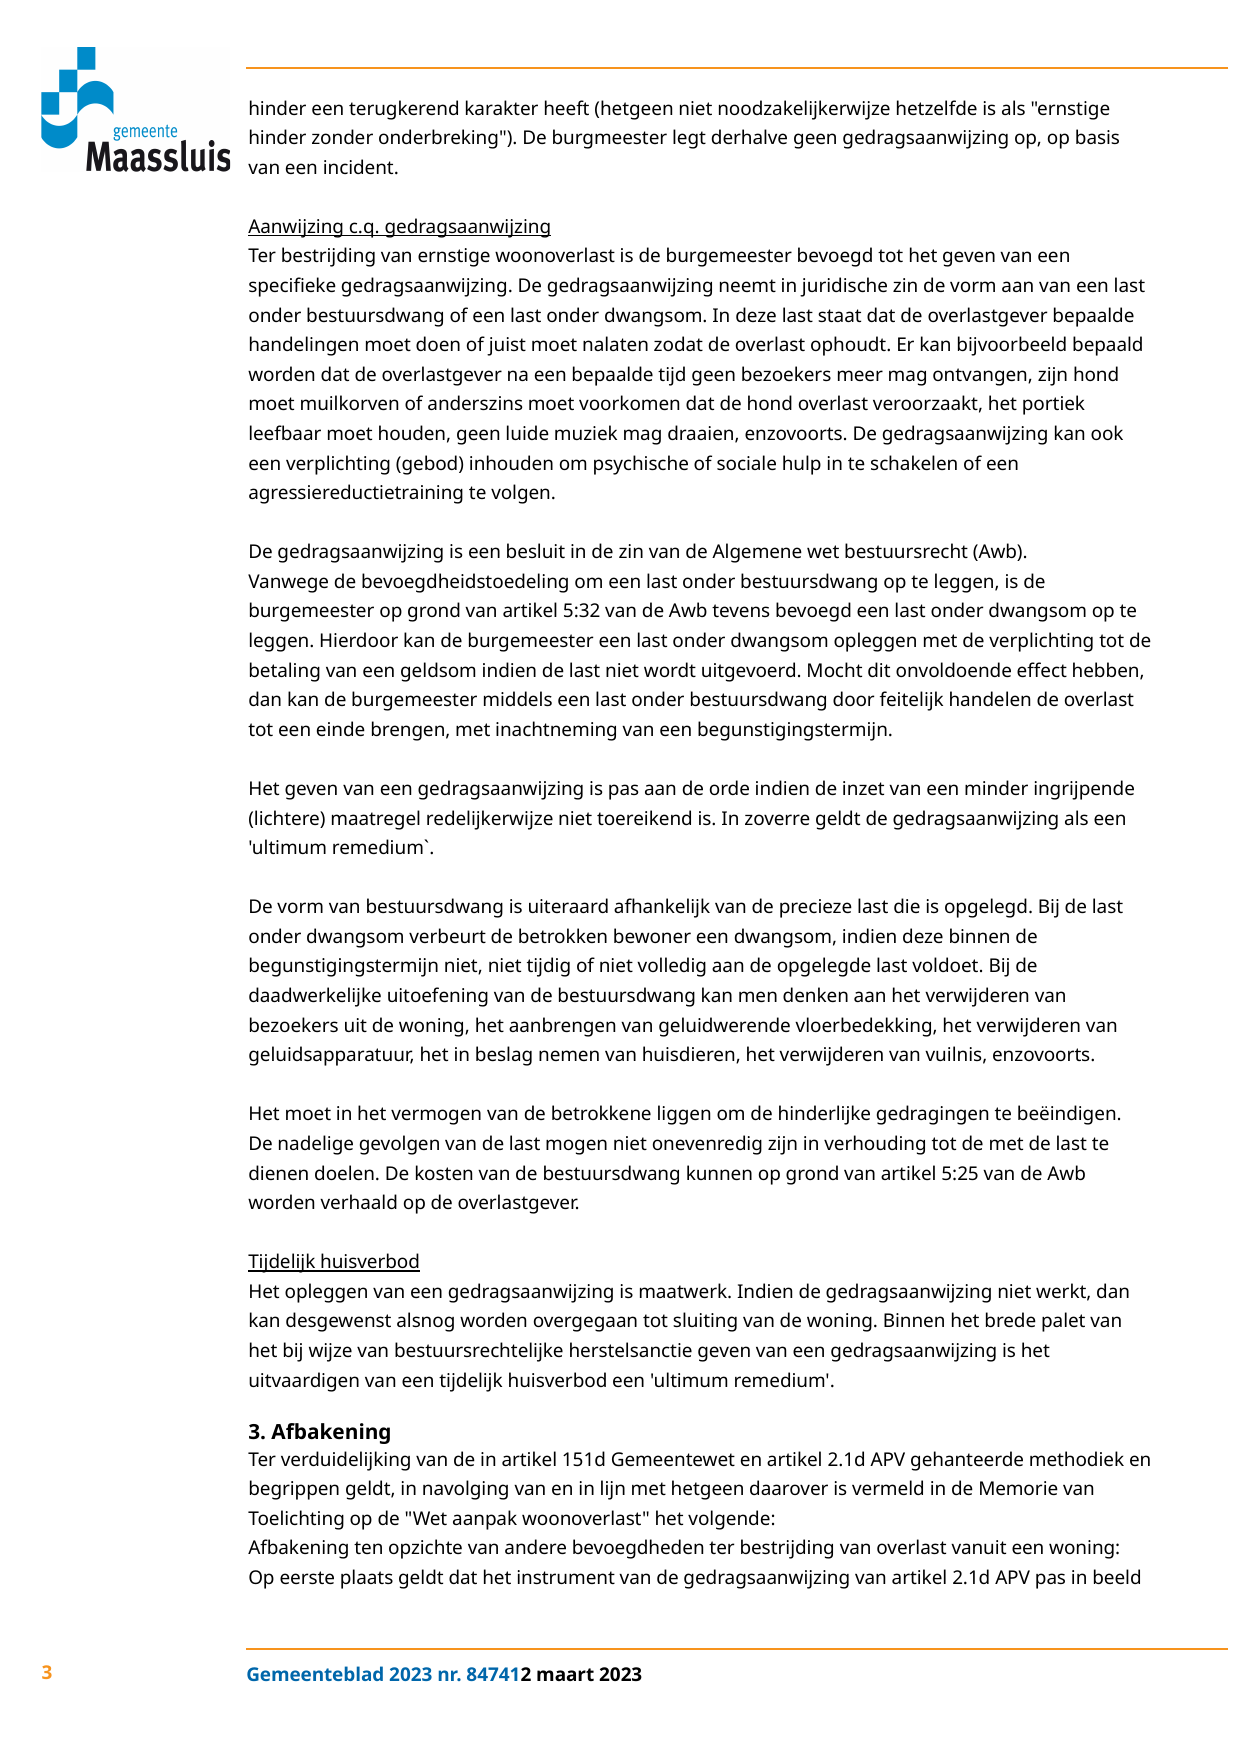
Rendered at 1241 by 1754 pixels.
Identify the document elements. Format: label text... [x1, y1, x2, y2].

text Het moet in het vermogen van de betrokkene liggen om de hinderlijke gedragingen te beëindigen. [248, 1101, 1152, 1126]
text Het geven van een gedragsaanwijzing is pas aan de orde indien de inzet van een minder ingrijpende (lichtere) maatregel redelijkerwijze niet toereikend is. In zoverre geldt de gedragsaanwijzing als een 'ultimum remedium`. [248, 775, 1152, 860]
text Ter verduidelijking van de in artikel 151d Gemeentewet en artikel 2.1d APV gehanteerde methodiek en begrippen geldt, in navolging van en in lijn met hetgeen daarover is vermeld in de Memorie van Toelichting op de "Wet aanpak woonoverlast" het volgende: [248, 1446, 1152, 1531]
text Het opleggen van een gedragsaanwijzing is maatwerk. Indien de gedragsaanwijzing niet werkt, dan kan desgewenst alsnog worden overgegaan tot sluiting van de woning. Binnen het brede palet van het bij wijze van bestuursrechtelijke herstelsanctie geven van een gedragsaanwijzing is het uitvaardigen van een tijdelijk huisverbod een 'ultimum remedium'. [248, 1278, 1152, 1393]
text De vorm van bestuursdwang is uiteraard afhankelijk van de precieze last die is opgelegd. Bij de last onder dwangsom verbeurt de betrokken bewoner een dwangsom, indien deze binnen de begunstigingstermijn niet, niet tijdig of niet volledig aan de opgelegde last voldoet. Bij de daadwerkelijke uitoefening van de bestuursdwang kan men denken aan het verwijderen van bezoekers uit de woning, het aanbrengen van geluidwerende vloerbedekking, het verwijderen van geluidsapparatuur, het in beslag nemen van huisdieren, het verwijderen van vuilnis, enzovoorts. [248, 893, 1152, 1067]
text Aanwijzing c.q. gedragsaanwijzing [248, 213, 1152, 239]
text Vanwege de bevoegdheidstoedeling om een last onder bestuursdwang op te leggen, is de burgemeester op grond van artikel 5:32 van de Awb tevens bevoegd een last onder dwangsom op te leggen. Hierdoor kan de burgemeester een last onder dwangsom opleggen met de verplichting tot de betaling van een geldsom indien de last niet wordt uitgevoerd. Mocht dit onvoldoende effect hebben, dan kan de burgemeester middels een last onder bestuursdwang door feitelijk handelen de overlast tot een einde brengen, met inachtneming van een begunstigingstermijn. [248, 568, 1152, 742]
text hinder een terugkerend karakter heeft (hetgeen niet noodzakelijkerwijze hetzelfde is als "ernstige hinder zonder onderbreking"). De burgmeester legt derhalve geen gedragsaanwijzing op, op basis van een incident. [248, 95, 1152, 180]
text De nadelige gevolgen van de last mogen niet onevenredig zijn in verhouding tot de met de last te dienen doelen. De kosten van de bestuursdwang kunnen op grond van artikel 5:25 van de Awb worden verhaald op de overlastgever. [248, 1130, 1152, 1215]
text Tijdelijk huisverbod [248, 1248, 1152, 1274]
picture [41, 47, 231, 172]
text 3. Afbakening [248, 1417, 1152, 1446]
text De gedragsaanwijzing is een besluit in de zin van de Algemene wet bestuursrecht (Awb). [248, 538, 1152, 564]
text Ter bestrijding van ernstige woonoverlast is de burgemeester bevoegd tot het geven van een specifieke gedragsaanwijzing. De gedragsaanwijzing neemt in juridische zin de vorm aan van een last onder bestuursdwang of een last onder dwangsom. In deze last staat dat de overlastgever bepaalde handelingen moet doen of juist moet nalaten zodat de overlast ophoudt. Er kan bijvoorbeeld bepaald worden dat de overlastgever na een bepaalde tijd geen bezoekers meer mag ontvangen, zijn hond moet muilkorven of anderszins moet voorkomen dat de hond overlast veroorzaakt, het portiek leefbaar moet houden, geen luide muziek mag draaien, enzovoorts. De gedragsaanwijzing kan ook een verplichting (gebod) inhouden om psychische of sociale hulp in te schakelen of een agressiereductietraining te volgen. [248, 243, 1152, 505]
text Op eerste plaats geldt dat het instrument van de gedragsaanwijzing van artikel 2.1d APV pas in beeld [248, 1564, 1152, 1590]
picture [41, 47, 77, 92]
text Afbakening ten opzichte van andere bevoegdheden ter bestrijding van overlast vanuit een woning: [248, 1534, 1152, 1560]
